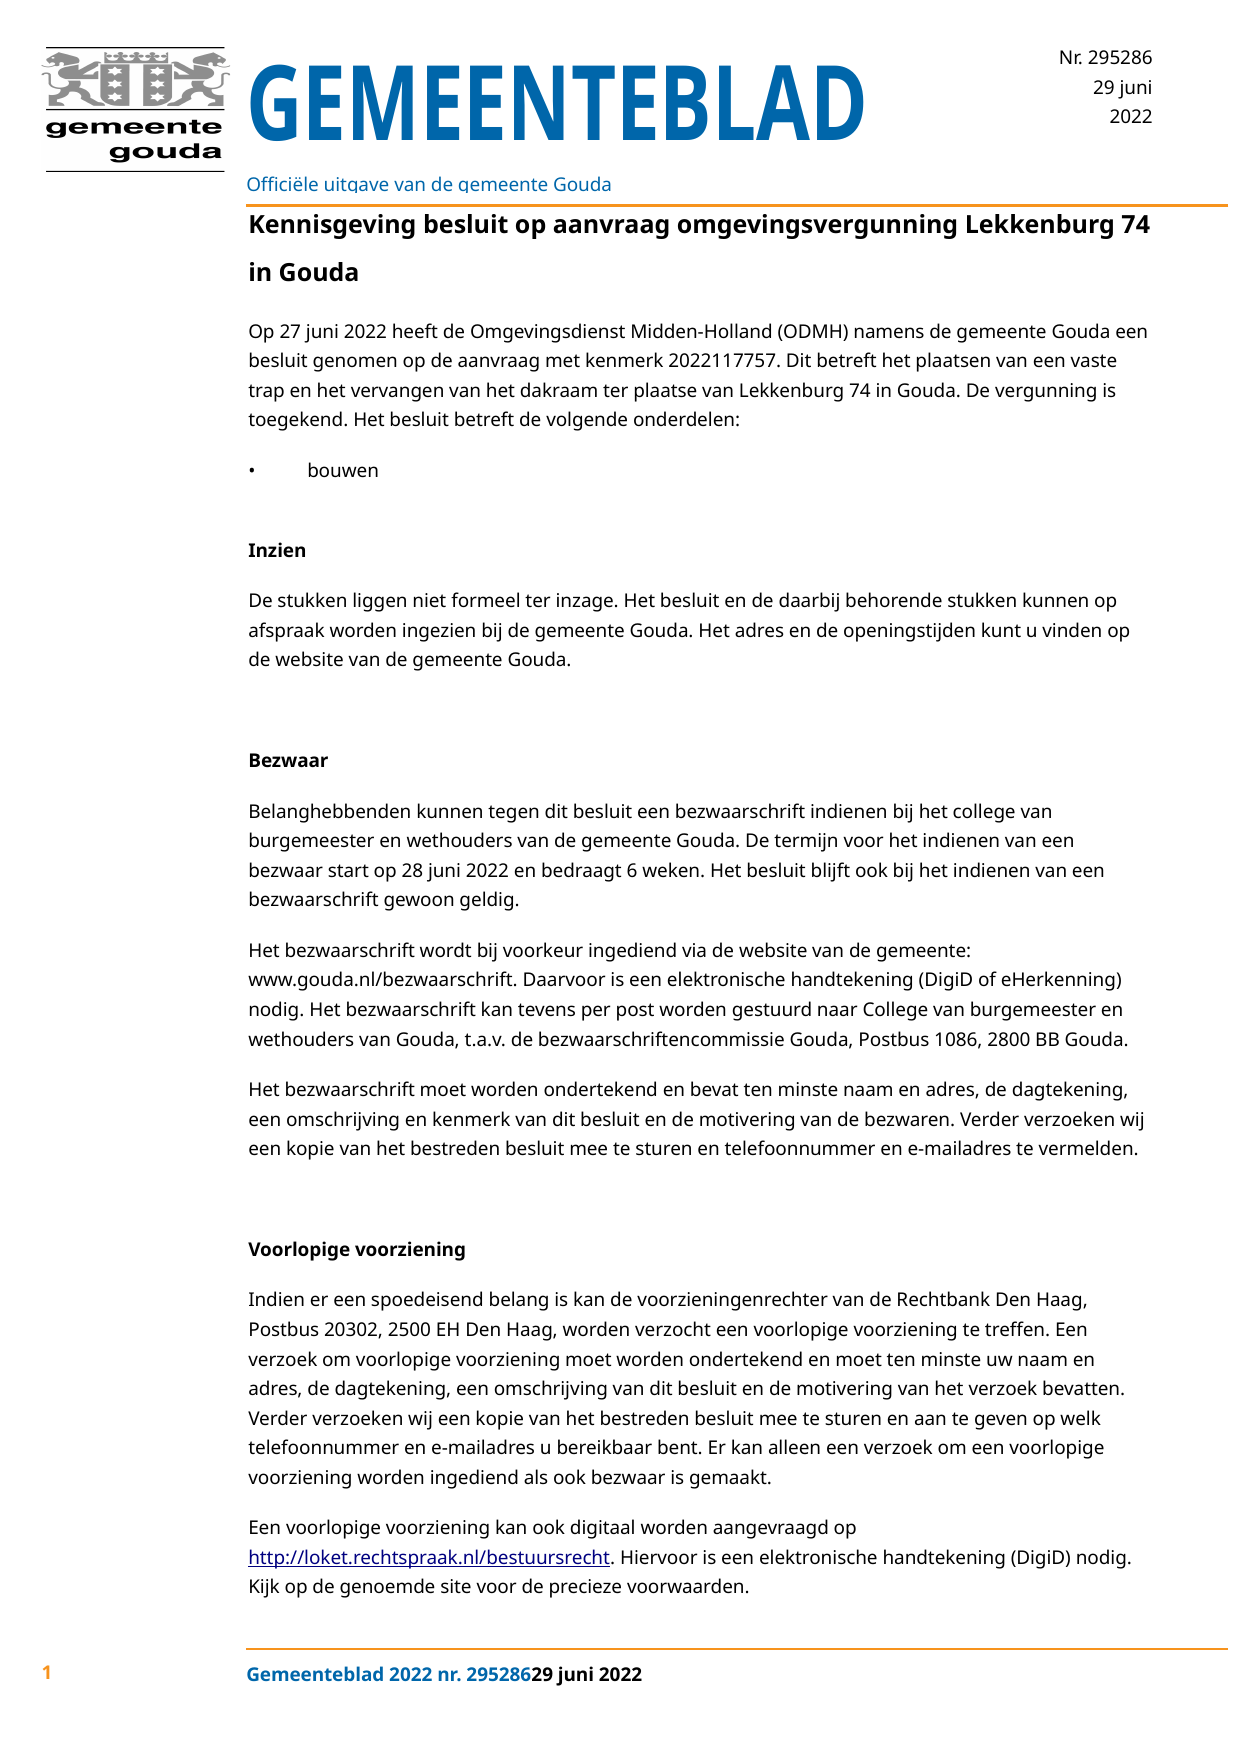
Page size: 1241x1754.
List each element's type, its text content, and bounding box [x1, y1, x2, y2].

text Inzien [248, 537, 1152, 563]
text Belanghebbenden kunnen tegen dit besluit een bezwaarschrift indienen bij het college van burgemeester en wethouders van de gemeente Gouda. De termijn voor het indienen van een bezwaar start op 28 juni 2022 en bedraagt 6 weken. Het besluit blijft ook bij het indienen van een bezwaarschrift gewoon geldig. [248, 798, 1152, 912]
text Voorlopige voorziening [248, 1236, 1152, 1262]
text Het bezwaarschrift wordt bij voorkeur ingediend via de website van de gemeente: www.gouda.nl/bezwaarschrift. Daarvoor is een elektronische handtekening (DigiD of eHerkenning) nodig. Het bezwaarschrift kan tevens per post worden gestuurd naar College van burgemeester en wethouders van Gouda, t.a.v. de bezwaarschriftencommissie Gouda, Postbus 1086, 2800 BB Gouda. [248, 937, 1152, 1052]
text Indien er een spoedeisend belang is kan de voorzieningenrechter van de Rechtbank Den Haag, Postbus 20302, 2500 EH Den Haag, worden verzocht een voorlopige voorziening te treffen. Een verzoek om voorlopige voorziening moet worden ondertekend en moet ten minste uw naam en adres, de dagtekening, een omschrijving van dit besluit en de motivering van het verzoek bevatten. Verder verzoeken wij een kopie van het bestreden besluit mee te sturen en aan te geven op welk telefoonnummer en e-mailadres u bereikbaar bent. Er kan alleen een verzoek om een voorlopige voorziening worden ingediend als ook bezwaar is gemaakt. [248, 1287, 1152, 1490]
text Op 27 juni 2022 heeft de Omgevingsdienst Midden-Holland (ODMH) namens de gemeente Gouda een besluit genomen op de aanvraag met kenmerk 2022117757. Dit betreft het plaatsen van een vaste trap en het vervangen van het dakraam ter plaatse van Lekkenburg 74 in Gouda. De vergunning is toegekend. Het besluit betreft de volgende onderdelen: [248, 318, 1152, 432]
text Het bezwaarschrift moet worden ondertekend en bevat ten minste naam en adres, de dagtekening, een omschrijving en kenmerk van dit besluit en de motivering van de bezwaren. Verder verzoeken wij een kopie van het bestreden besluit mee te sturen en telefoonnummer en e-mailadres te vermelden. [248, 1076, 1152, 1161]
list bouwen [248, 457, 1152, 483]
text De stukken liggen niet formeel ter inzage. Het besluit en de daarbij behorende stukken kunnen op afspraak worden ingezien bij de gemeente Gouda. Het adres en de openingstijden kunt u vinden op de website van de gemeente Gouda. [248, 587, 1152, 672]
picture [41, 47, 231, 172]
text Bezwaar [248, 747, 1152, 773]
text Een voorlopige voorziening kan ook digitaal worden aangevraagd op http://loket.rechtspraak.nl/bestuursrecht. Hiervoor is een elektronische handtekening (DigiD) nodig. Kijk op de genoemde site voor de precieze voorwaarden. [248, 1514, 1152, 1599]
text Kennisgeving besluit op aanvraag omgevingsvergunning Lekkenburg 74 in Gouda [248, 207, 1152, 288]
